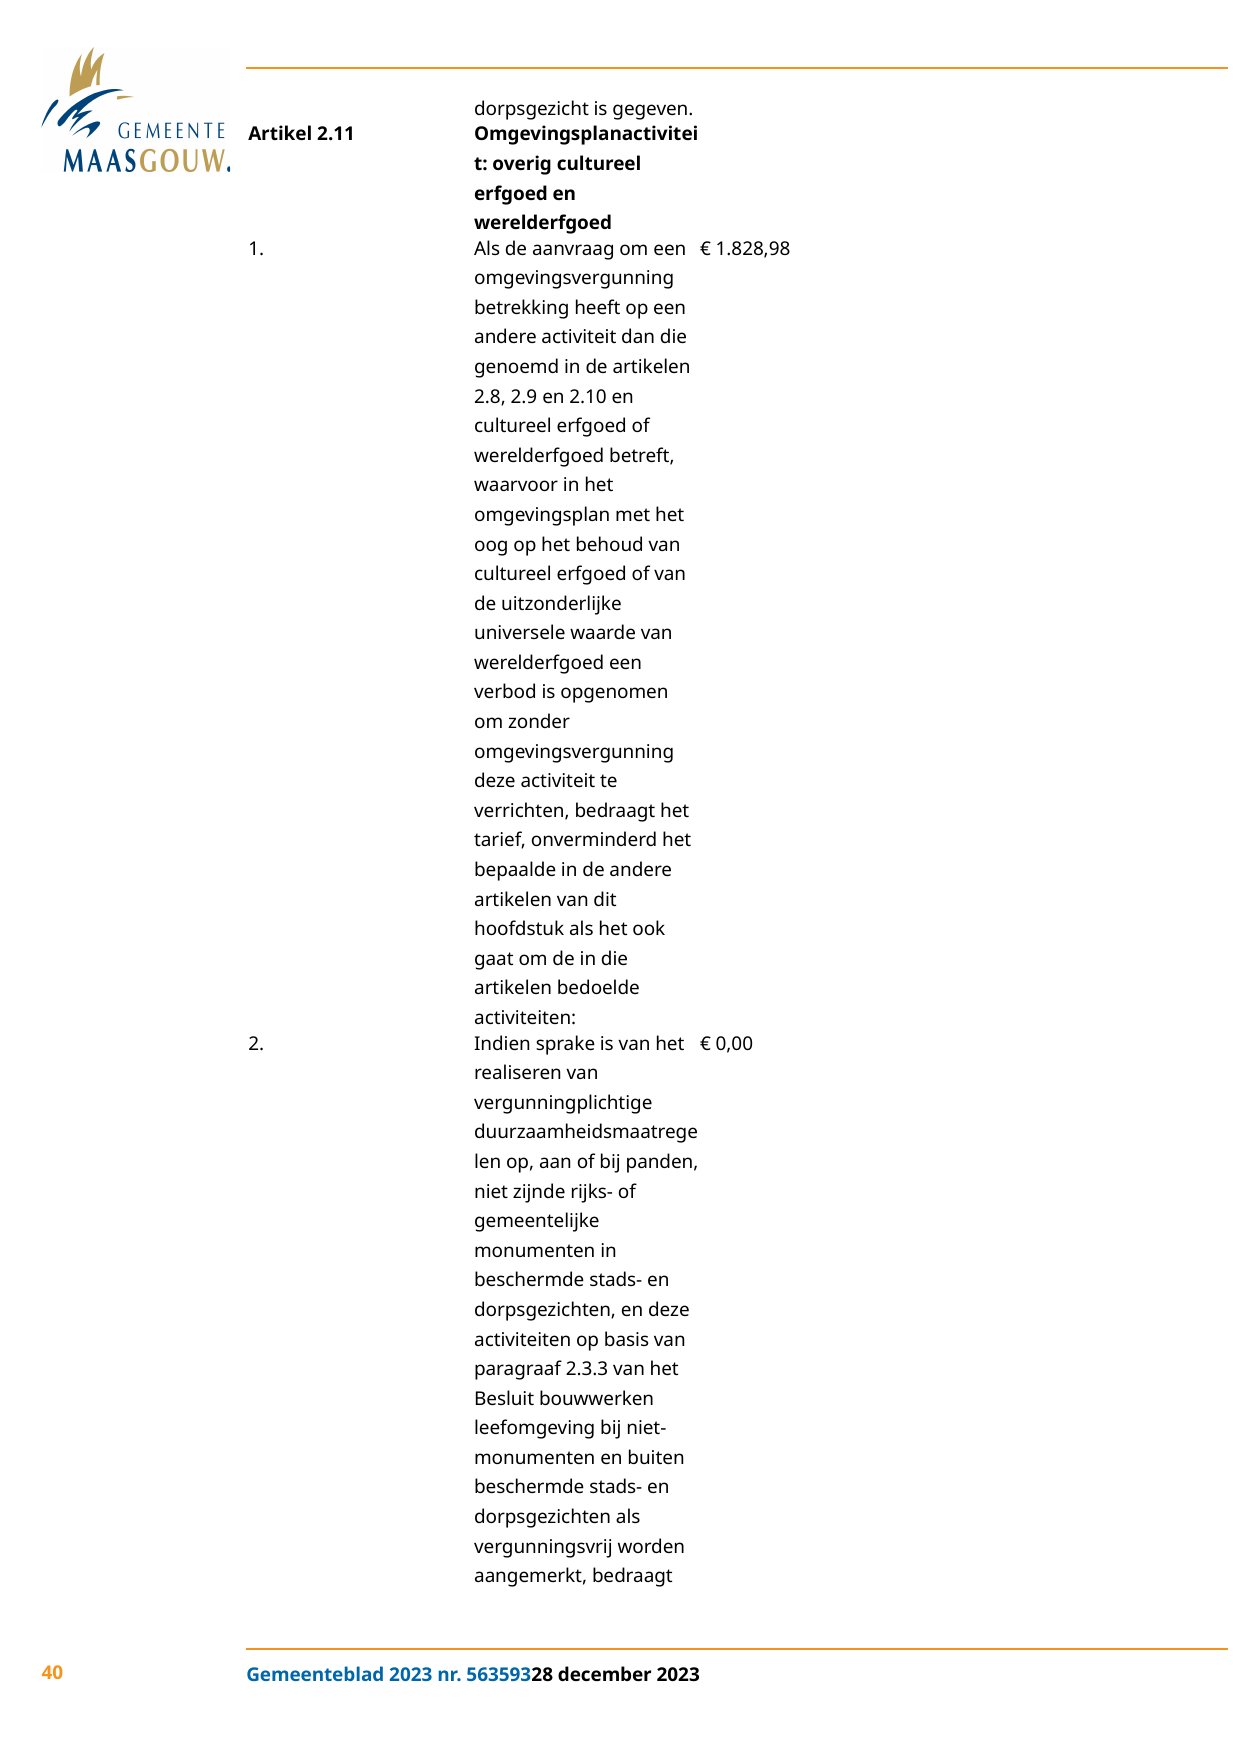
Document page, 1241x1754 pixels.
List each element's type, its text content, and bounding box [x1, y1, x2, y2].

table_cell [700, 121, 926, 235]
table_cell [248, 95, 474, 121]
table_cell € 0,00 [700, 1030, 926, 1588]
table_cell Artikel 2.11 [248, 121, 474, 235]
picture [41, 47, 231, 172]
table_cell € 1.828,98 [700, 235, 926, 1030]
table_cell dorpsgezicht is gegeven. [474, 95, 700, 121]
table_cell Als de aanvraag om een omgevingsvergunning betrekking heeft op een andere activiteit dan die genoemd in de artikelen 2.8, 2.9 en 2.10 en cultureel erfgoed of werelderfgoed betreft, waarvoor in het omgevingsplan met het oog op het behoud van cultureel erfgoed of van de uitzonderlijke universele waarde van werelderfgoed een verbod is opgenomen om zonder omgevingsvergunning deze activiteit te verrichten, bedraagt het tarief, onverminderd het bepaalde in de andere artikelen van dit hoofdstuk als het ook gaat om de in die artikelen bedoelde activiteiten: [474, 235, 700, 1030]
table_cell Omgevingsplanactiviteit: overig cultureel erfgoed en werelderfgoed [474, 121, 700, 235]
table_cell 1. [248, 235, 474, 1030]
table_cell 2. [248, 1030, 474, 1588]
table_cell Indien sprake is van het realiseren van vergunningplichtige duurzaamheidsmaatregelen op, aan of bij panden, niet zijnde rijks- of gemeentelijke monumenten in beschermde stads- en dorpsgezichten, en deze activiteiten op basis van paragraaf 2.3.3 van het Besluit bouwwerken leefomgeving bij niet-monumenten en buiten beschermde stads- en dorpsgezichten als vergunningsvrij worden aangemerkt, bedraagt [474, 1030, 700, 1588]
table_cell [700, 95, 926, 121]
